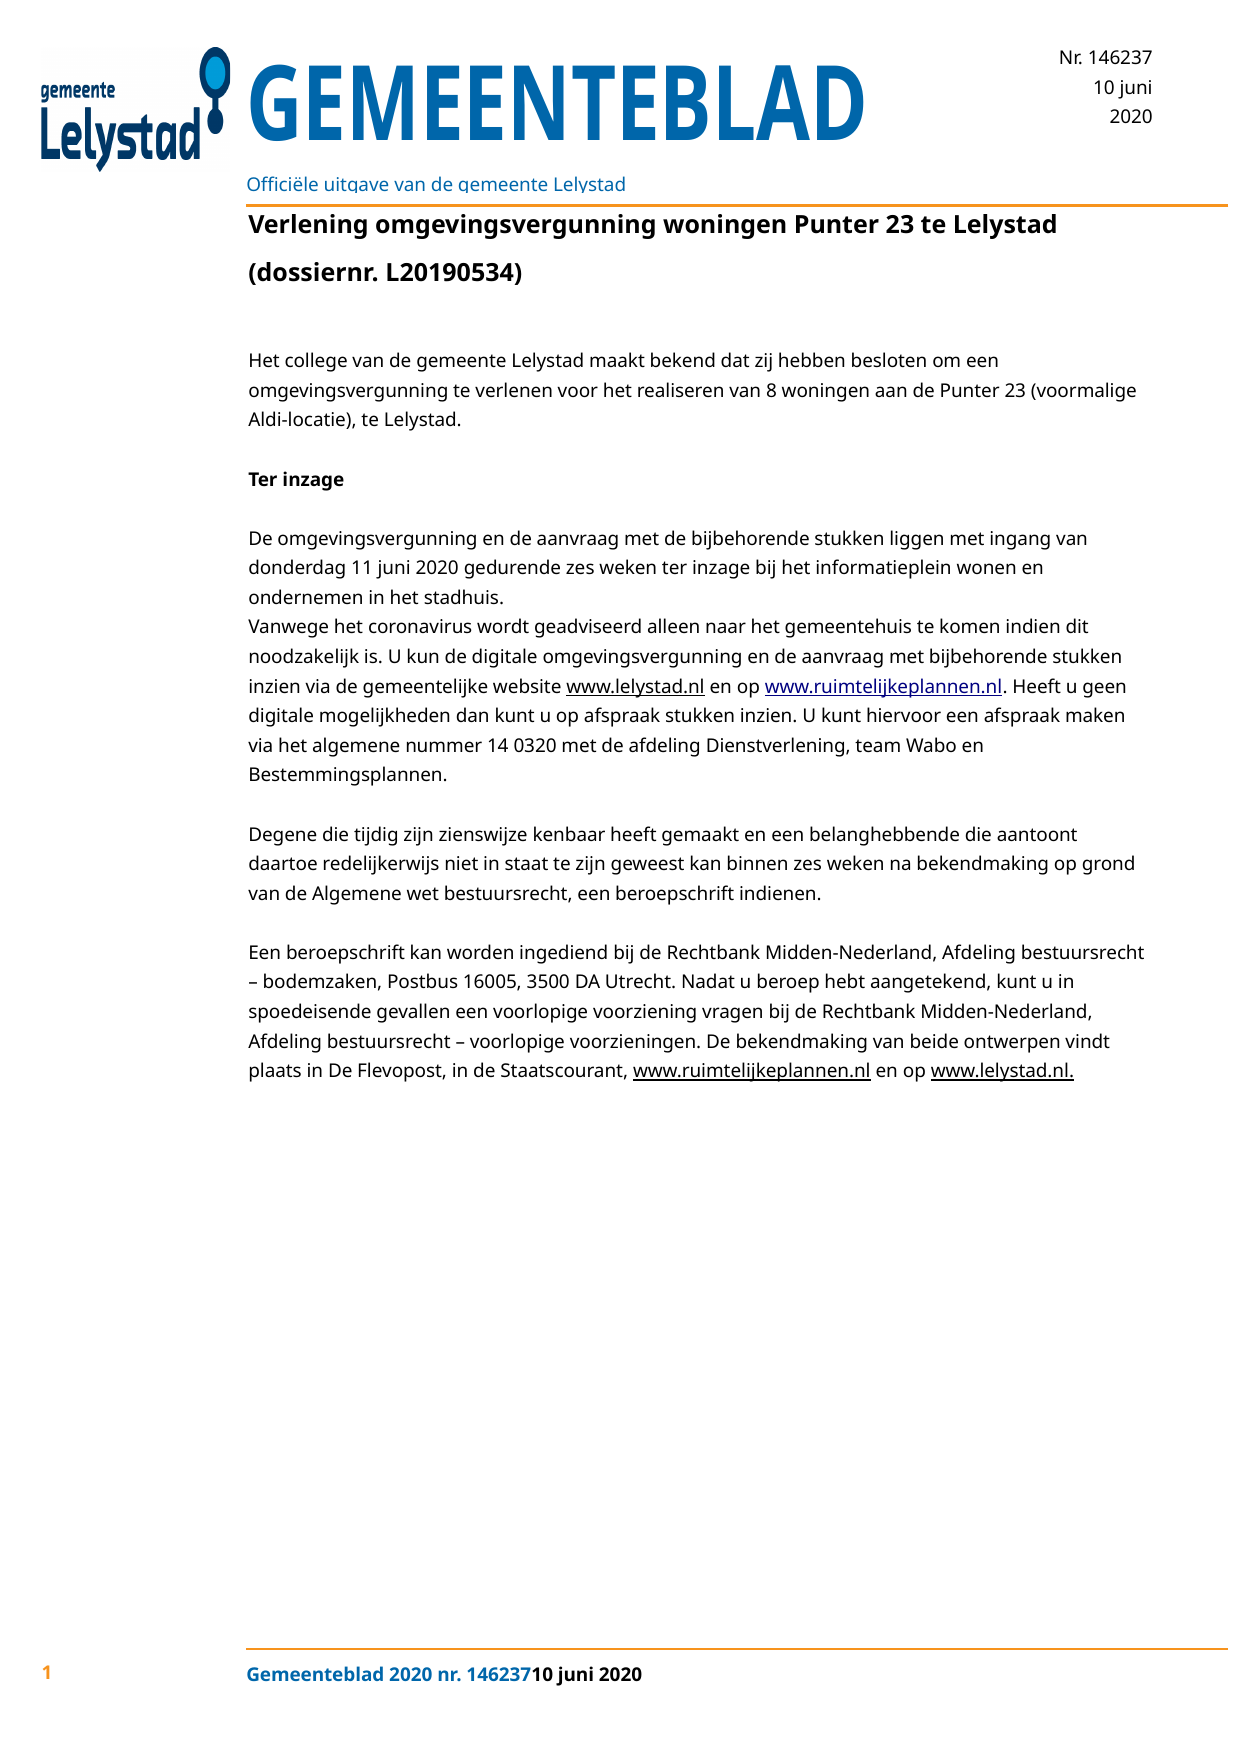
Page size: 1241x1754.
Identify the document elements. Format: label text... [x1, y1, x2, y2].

text Vanwege het coronavirus wordt geadviseerd alleen naar het gemeentehuis te komen indien dit noodzakelijk is. U kun de digitale omgevingsvergunning en de aanvraag met bijbehorende stukken inzien via de gemeentelijke website www.lelystad.nl en op www.ruimtelijkeplannen.nl. Heeft u geen digitale mogelijkheden dan kunt u op afspraak stukken inzien. U kunt hiervoor een afspraak maken via het algemene nummer 14 0320 met de afdeling Dienstverlening, team Wabo en Bestemmingsplannen. [248, 614, 1152, 787]
text Verlening omgevingsvergunning woningen Punter 23 te Lelystad (dossiernr. L20190534) [248, 207, 1152, 288]
text Een beroepschrift kan worden ingediend bij de Rechtbank Midden-Nederland, Afdeling bestuursrecht – bodemzaken, Postbus 16005, 3500 DA Utrecht. Nadat u beroep hebt aangetekend, kunt u in spoedeisende gevallen een voorlopige voorziening vragen bij de Rechtbank Midden-Nederland, Afdeling bestuursrecht – voorlopige voorzieningen. De bekendmaking van beide ontwerpen vindt plaats in De Flevopost, in de Staatscourant, www.ruimtelijkeplannen.nl en op www.lelystad.nl. [248, 939, 1152, 1083]
text De omgevingsvergunning en de aanvraag met de bijbehorende stukken liggen met ingang van donderdag 11 juni 2020 gedurende zes weken ter inzage bij het informatieplein wonen en ondernemen in het stadhuis. [248, 525, 1152, 610]
picture [41, 47, 231, 172]
text Ter inzage [248, 466, 1152, 492]
text Degene die tijdig zijn zienswijze kenbaar heeft gemaakt en een belanghebbende die aantoont daartoe redelijkerwijs niet in staat te zijn geweest kan binnen zes weken na bekendmaking op grond van de Algemene wet bestuursrecht, een beroepschrift indienen. [248, 821, 1152, 906]
text Het college van de gemeente Lelystad maakt bekend dat zij hebben besloten om een omgevingsvergunning te verlenen voor het realiseren van 8 woningen aan de Punter 23 (voormalige Aldi-locatie), te Lelystad. [248, 347, 1152, 432]
